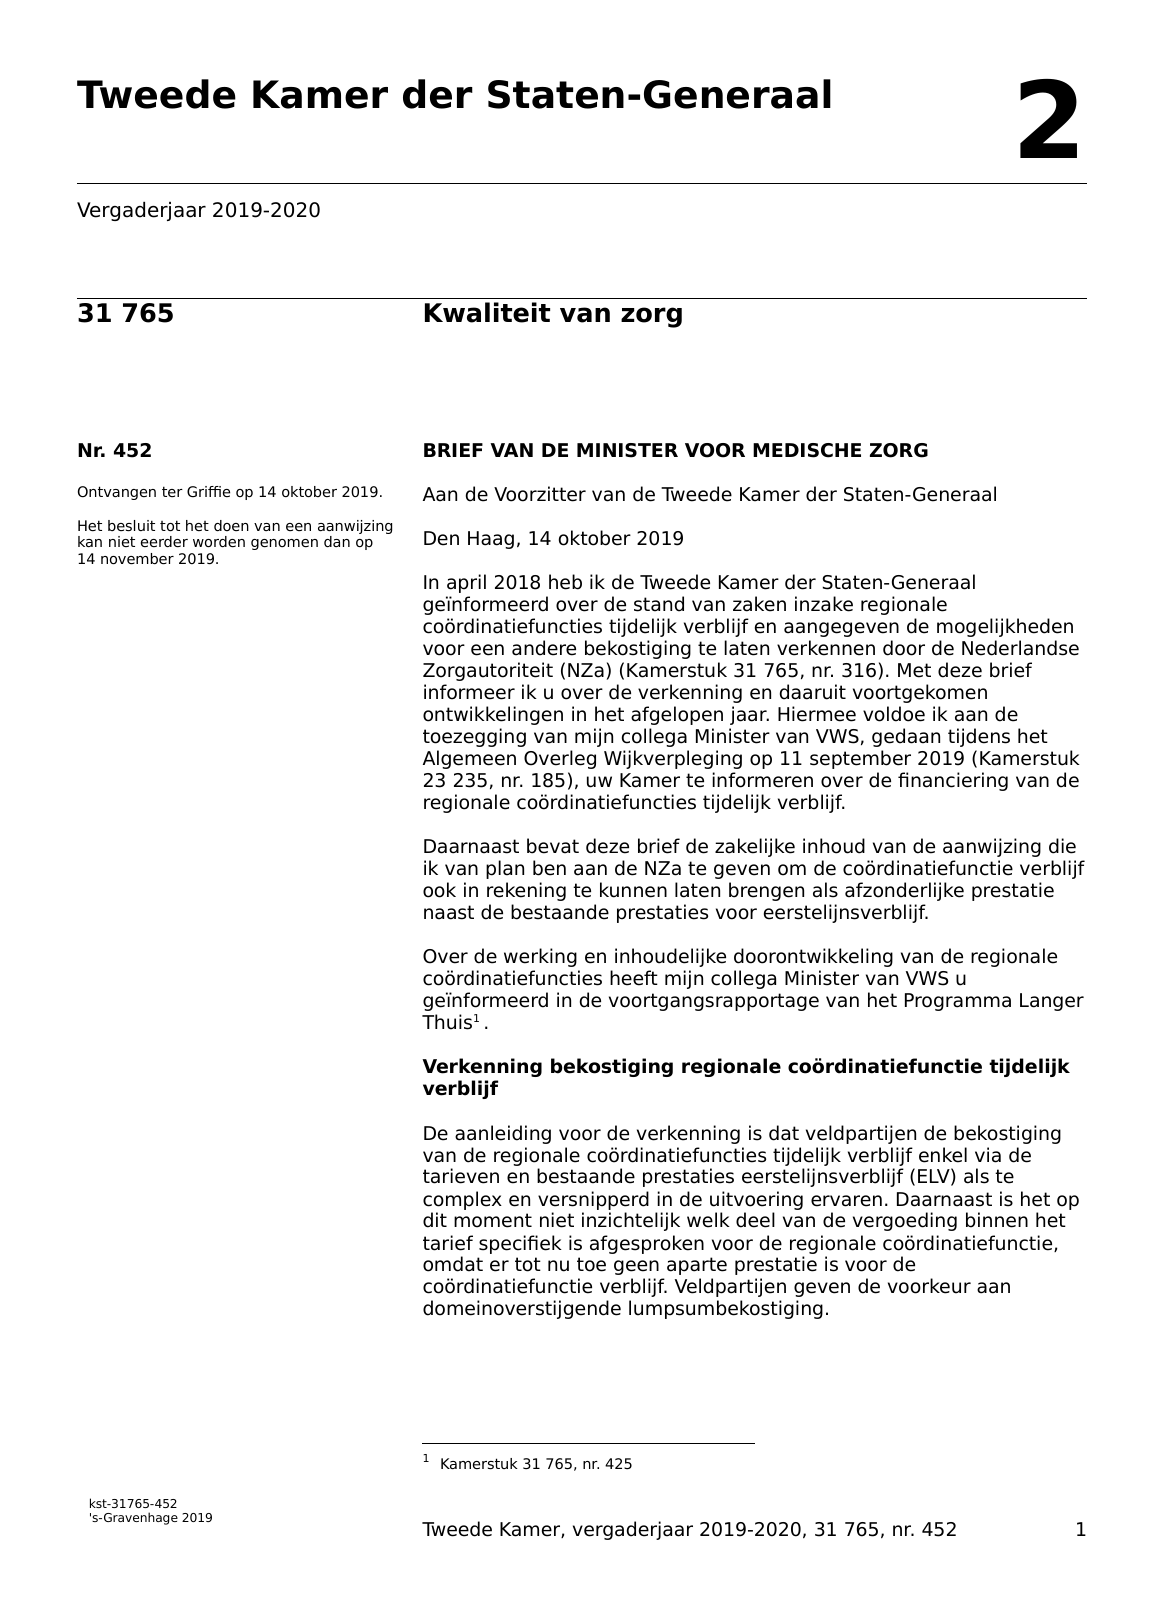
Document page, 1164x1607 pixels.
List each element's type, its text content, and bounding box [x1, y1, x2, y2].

text 's-Gravenhage 2019 [88, 1511, 323, 1525]
text Kamerstuk 31 765, nr. 425 [422, 1452, 1087, 1474]
table_cell Vergaderjaar 2019-2020 [77, 184, 1087, 298]
text De aanleiding voor de verkenning is dat veldpartijen de bekostiging van de regionale coördinatiefuncties tijdelijk verblijf enkel via de tarieven en bestaande prestaties eerstelijnsverblijf (ELV) als te complex en versnipperd in de uitvoering ervaren. Daarnaast is het op dit moment niet inzichtelijk welk deel van de vergoeding binnen het tarief specifiek is afgesproken voor de regionale coördinatiefunctie, omdat er tot nu toe geen aparte prestatie is voor de coördinatiefunctie verblijf. Veldpartijen geven de voorkeur aan domeinoverstijgende lumpsumbekostiging. [422, 1122, 1087, 1320]
subtitle Nr. 452 BRIEF VAN DE MINISTER VOOR MEDISCHE ZORG [77, 440, 1087, 462]
text Over de werking en inhoudelijke doorontwikkeling van de regionale coördinatiefuncties heeft mijn collega Minister van VWS u geïnformeerd in de voortgangsrapportage van het Programma Langer Thuis. [422, 946, 1087, 1034]
text Aan de Voorzitter van de Tweede Kamer der Staten-Generaal [422, 484, 1087, 506]
text Ontvangen ter Griffie op 14 oktober 2019. [77, 484, 399, 501]
table_header 2 [886, 59, 1087, 183]
text Daarnaast bevat deze brief de zakelijke inhoud van de aanwijzing die ik van plan ben aan de NZa te geven om de coördinatiefunctie verblijf ook in rekening te kunnen laten brengen als afzonderlijke prestatie naast de bestaande prestaties voor eerstelijnsverblijf. [422, 836, 1087, 924]
text Den Haag, 14 oktober 2019 [422, 528, 1087, 550]
text In april 2018 heb ik de Tweede Kamer der Staten-Generaal geïnformeerd over de stand van zaken inzake regionale coördinatiefuncties tijdelijk verblijf en aangegeven de mogelijkheden voor een andere bekostiging te laten verkennen door de Nederlandse Zorgautoriteit (NZa) (Kamerstuk 31 765, nr. 316). Met deze brief informeer ik u over de verkenning en daaruit voortgekomen ontwikkelingen in het afgelopen jaar. Hiermee voldoe ik aan de toezegging van mijn collega Minister van VWS, gedaan tijdens het Algemeen Overleg Wijkverpleging op 11 september 2019 (Kamerstuk 23 235, nr. 185), uw Kamer te informeren over de financiering van de regionale coördinatiefuncties tijdelijk verblijf. [422, 572, 1087, 814]
subtitle Verkenning bekostiging regionale coördinatiefunctie tijdelijk verblijf [422, 1056, 1087, 1100]
table_header Tweede Kamer der Staten-Generaal [77, 59, 886, 183]
text [77, 501, 399, 518]
subtitle 31 765 Kwaliteit van zorg [77, 299, 1087, 329]
text Het besluit tot het doen van een aanwijzing kan niet eerder worden genomen dan op 14 november 2019. [77, 518, 399, 568]
text kst-31765-452 [88, 1497, 323, 1511]
